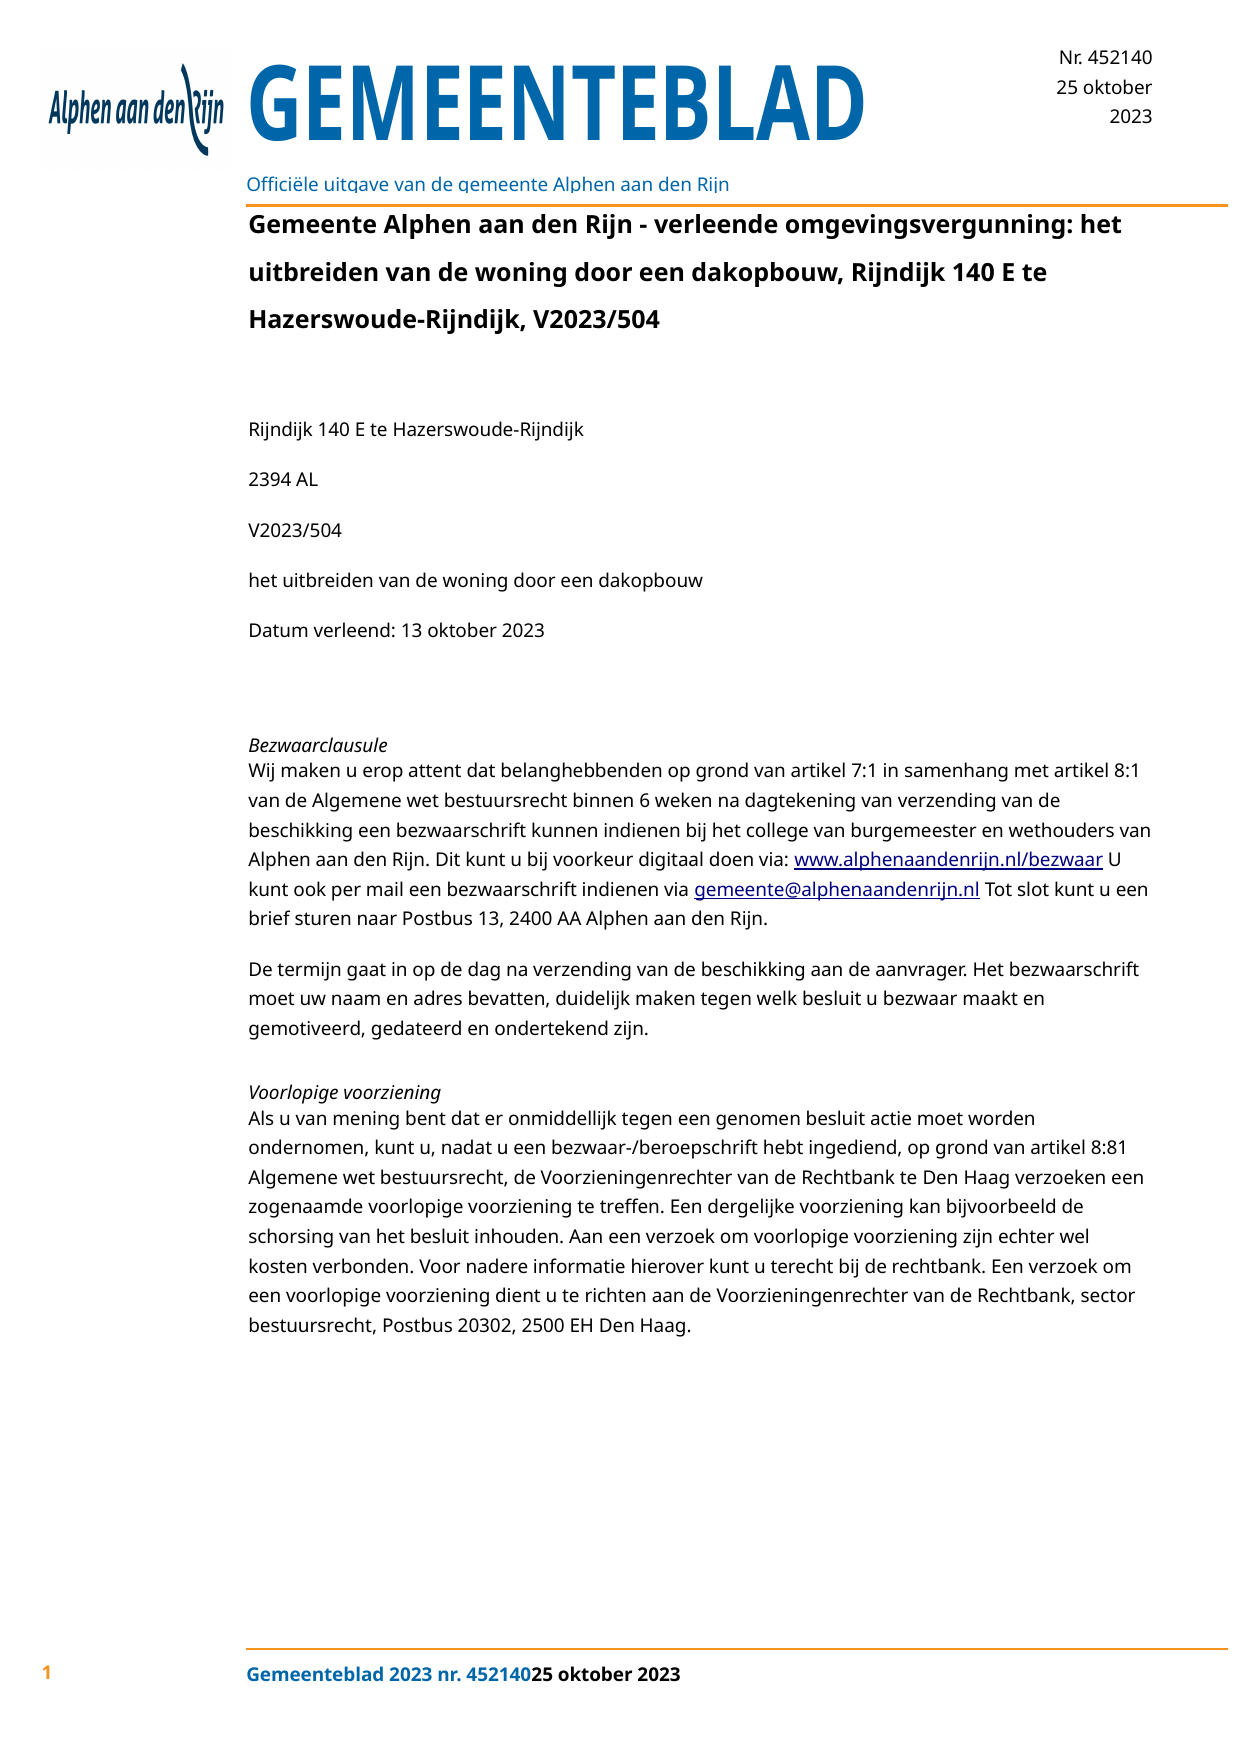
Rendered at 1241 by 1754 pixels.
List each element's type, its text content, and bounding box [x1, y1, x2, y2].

text Bezwaarclausule [248, 732, 1152, 758]
text het uitbreiden van de woning door een dakopbouw [248, 567, 1152, 593]
picture [41, 47, 231, 172]
text 2394 AL [248, 466, 1152, 492]
text Wij maken u erop attent dat belanghebbenden op grond van artikel 7:1 in samenhang met artikel 8:1 van de Algemene wet bestuursrecht binnen 6 weken na dagtekening van verzending van de beschikking een bezwaarschrift kunnen indienen bij het college van burgemeester en wethouders van Alphen aan den Rijn. Dit kunt u bij voorkeur digitaal doen via: www.alphenaandenrijn.nl/bezwaar U kunt ook per mail een bezwaarschrift indienen via gemeente@alphenaandenrijn.nl Tot slot kunt u een brief sturen naar Postbus 13, 2400 AA Alphen aan den Rijn. [248, 758, 1152, 931]
text Rijndijk 140 E te Hazerswoude-Rijndijk [248, 416, 1152, 442]
text V2023/504 [248, 517, 1152, 542]
text Als u van mening bent dat er onmiddellijk tegen een genomen besluit actie moet worden ondernomen, kunt u, nadat u een bezwaar-/beroepschrift hebt ingediend, op grond van artikel 8:81 Algemene wet bestuursrecht, de Voorzieningenrechter van de Rechtbank te Den Haag verzoeken een zogenaamde voorlopige voorziening te treffen. Een dergelijke voorziening kan bijvoorbeeld de schorsing van het besluit inhouden. Aan een verzoek om voorlopige voorziening zijn echter wel kosten verbonden. Voor nadere informatie hierover kunt u terecht bij de rechtbank. Een verzoek om een voorlopige voorziening dient u te richten aan de Voorzieningenrechter van de Rechtbank, sector bestuursrecht, Postbus 20302, 2500 EH Den Haag. [248, 1105, 1152, 1338]
text Gemeente Alphen aan den Rijn - verleende omgevingsvergunning: het uitbreiden van de woning door een dakopbouw, Rijndijk 140 E te Hazerswoude-Rijndijk, V2023/504 [248, 207, 1152, 336]
text De termijn gaat in op de dag na verzending van de beschikking aan de aanvrager. Het bezwaarschrift moet uw naam en adres bevatten, duidelijk maken tegen welk besluit u bezwaar maakt en gemotiveerd, gedateerd en ondertekend zijn. [248, 956, 1152, 1041]
text Datum verleend: 13 oktober 2023 [248, 618, 1152, 643]
text Voorlopige voorziening [248, 1079, 1152, 1105]
